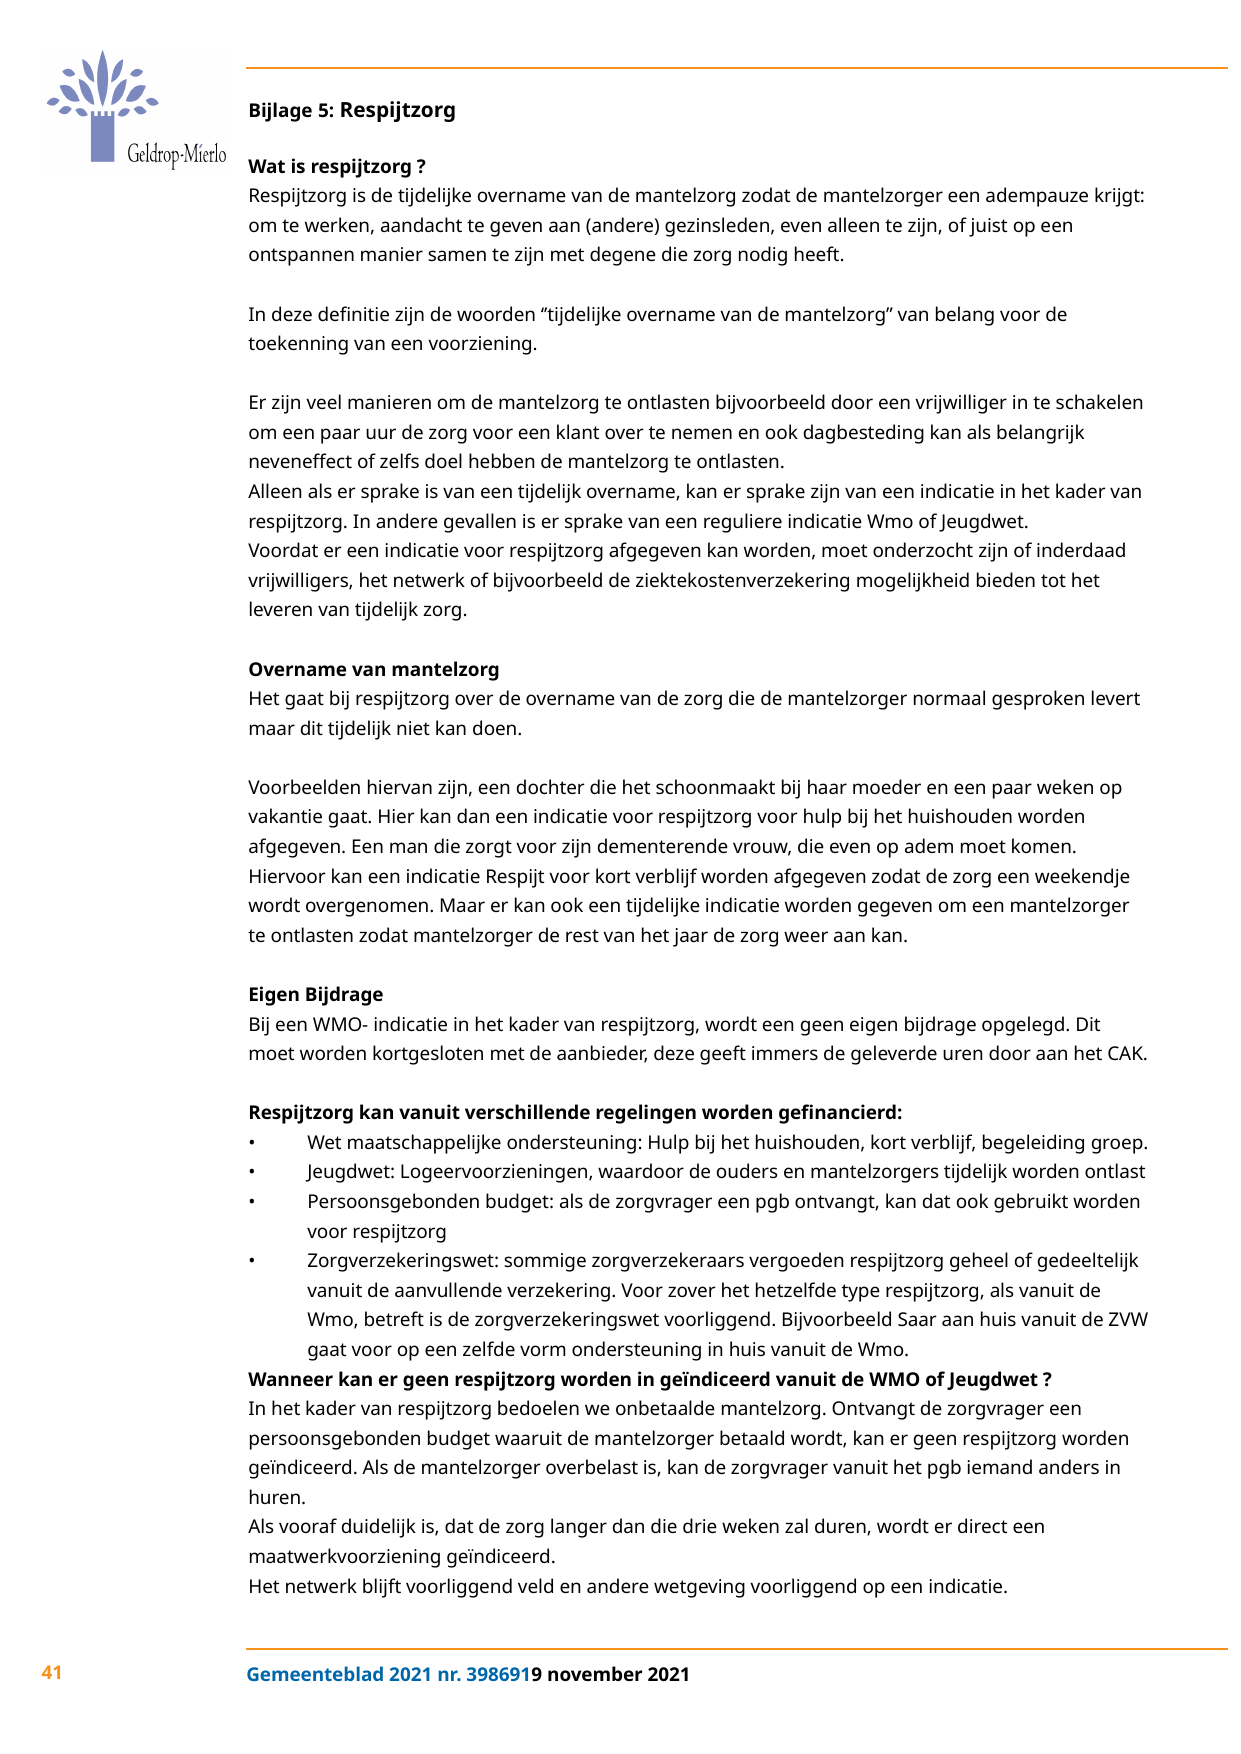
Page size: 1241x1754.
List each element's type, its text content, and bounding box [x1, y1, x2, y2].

text Voordat er een indicatie voor respijtzorg afgegeven kan worden, moet onderzocht zijn of inderdaad vrijwilligers, het netwerk of bijvoorbeeld de ziektekostenverzekering mogelijkheid bieden tot het leveren van tijdelijk zorg. [248, 537, 1152, 622]
list Jeugdwet: Logeervoorzieningen, waardoor de ouders en mantelzorgers tijdelijk worden ontlast [248, 1159, 1152, 1184]
text Voorbeelden hiervan zijn, een dochter die het schoonmaakt bij haar moeder en een paar weken op vakantie gaat. Hier kan dan een indicatie voor respijtzorg voor hulp bij het huishouden worden afgegeven. Een man die zorgt voor zijn dementerende vrouw, die even op adem moet komen. Hiervoor kan een indicatie Respijt voor kort verblijf worden afgegeven zodat de zorg een weekendje wordt overgenomen. Maar er kan ook een tijdelijke indicatie worden gegeven om een mantelzorger te ontlasten zodat mantelzorger de rest van het jaar de zorg weer aan kan. [248, 774, 1152, 948]
text Eigen Bijdrage [248, 981, 1152, 1007]
list Wet maatschappelijke ondersteuning: Hulp bij het huishouden, kort verblijf, begeleiding groep. [248, 1129, 1152, 1155]
text In deze definitie zijn de woorden ‘’tijdelijke overname van de mantelzorg” van belang voor de toekenning van een voorziening. [248, 301, 1152, 356]
list Zorgverzekeringswet: sommige zorgverzekeraars vergoeden respijtzorg geheel of gedeeltelijk vanuit de aanvullende verzekering. Voor zover het hetzelfde type respijtzorg, als vanuit de Wmo, betreft is de zorgverzekeringswet voorliggend. Bijvoorbeeld Saar aan huis vanuit de ZVW gaat voor op een zelfde vorm ondersteuning in huis vanuit de Wmo. [248, 1247, 1152, 1362]
text In het kader van respijtzorg bedoelen we onbetaalde mantelzorg. Ontvangt de zorgvrager een persoonsgebonden budget waaruit de mantelzorger betaald wordt, kan er geen respijtzorg worden geïndiceerd. Als de mantelzorger overbelast is, kan de zorgvrager vanuit het pgb iemand anders in huren. [248, 1395, 1152, 1510]
text Het netwerk blijft voorliggend veld en andere wetgeving voorliggend op een indicatie. [248, 1573, 1152, 1599]
text Er zijn veel manieren om de mantelzorg te ontlasten bijvoorbeeld door een vrijwilliger in te schakelen om een paar uur de zorg voor een klant over te nemen en ook dagbesteding kan als belangrijk neveneffect of zelfs doel hebben de mantelzorg te ontlasten. [248, 389, 1152, 474]
text Overname van mantelzorg [248, 656, 1152, 682]
text Bijlage 5: Respijtzorg [248, 95, 1152, 123]
text Het gaat bij respijtzorg over de overname van de zorg die de mantelzorger normaal gesproken levert maar dit tijdelijk niet kan doen. [248, 685, 1152, 741]
text Alleen als er sprake is van een tijdelijk overname, kan er sprake zijn van een indicatie in het kader van respijtzorg. In andere gevallen is er sprake van een reguliere indicatie Wmo of Jeugdwet. [248, 478, 1152, 534]
picture [41, 47, 231, 172]
list Persoonsgebonden budget: als de zorgvrager een pgb ontvangt, kan dat ook gebruikt worden voor respijtzorg [248, 1188, 1152, 1244]
text Wat is respijtzorg ? [248, 153, 1152, 179]
text Wanneer kan er geen respijtzorg worden in geïndiceerd vanuit de WMO of Jeugdwet ? [248, 1366, 1152, 1392]
text Als vooraf duidelijk is, dat de zorg langer dan die drie weken zal duren, wordt er direct een maatwerkvoorziening geïndiceerd. [248, 1514, 1152, 1569]
text Respijtzorg kan vanuit verschillende regelingen worden gefinancierd: [248, 1099, 1152, 1125]
text Bij een WMO- indicatie in het kader van respijtzorg, wordt een geen eigen bijdrage opgelegd. Dit moet worden kortgesloten met de aanbieder, deze geeft immers de geleverde uren door aan het CAK. [248, 1011, 1152, 1066]
text Respijtzorg is de tijdelijke overname van de mantelzorg zodat de mantelzorger een adempauze krijgt: om te werken, aandacht te geven aan (andere) gezinsleden, even alleen te zijn, of juist op een ontspannen manier samen te zijn met degene die zorg nodig heeft. [248, 182, 1152, 267]
